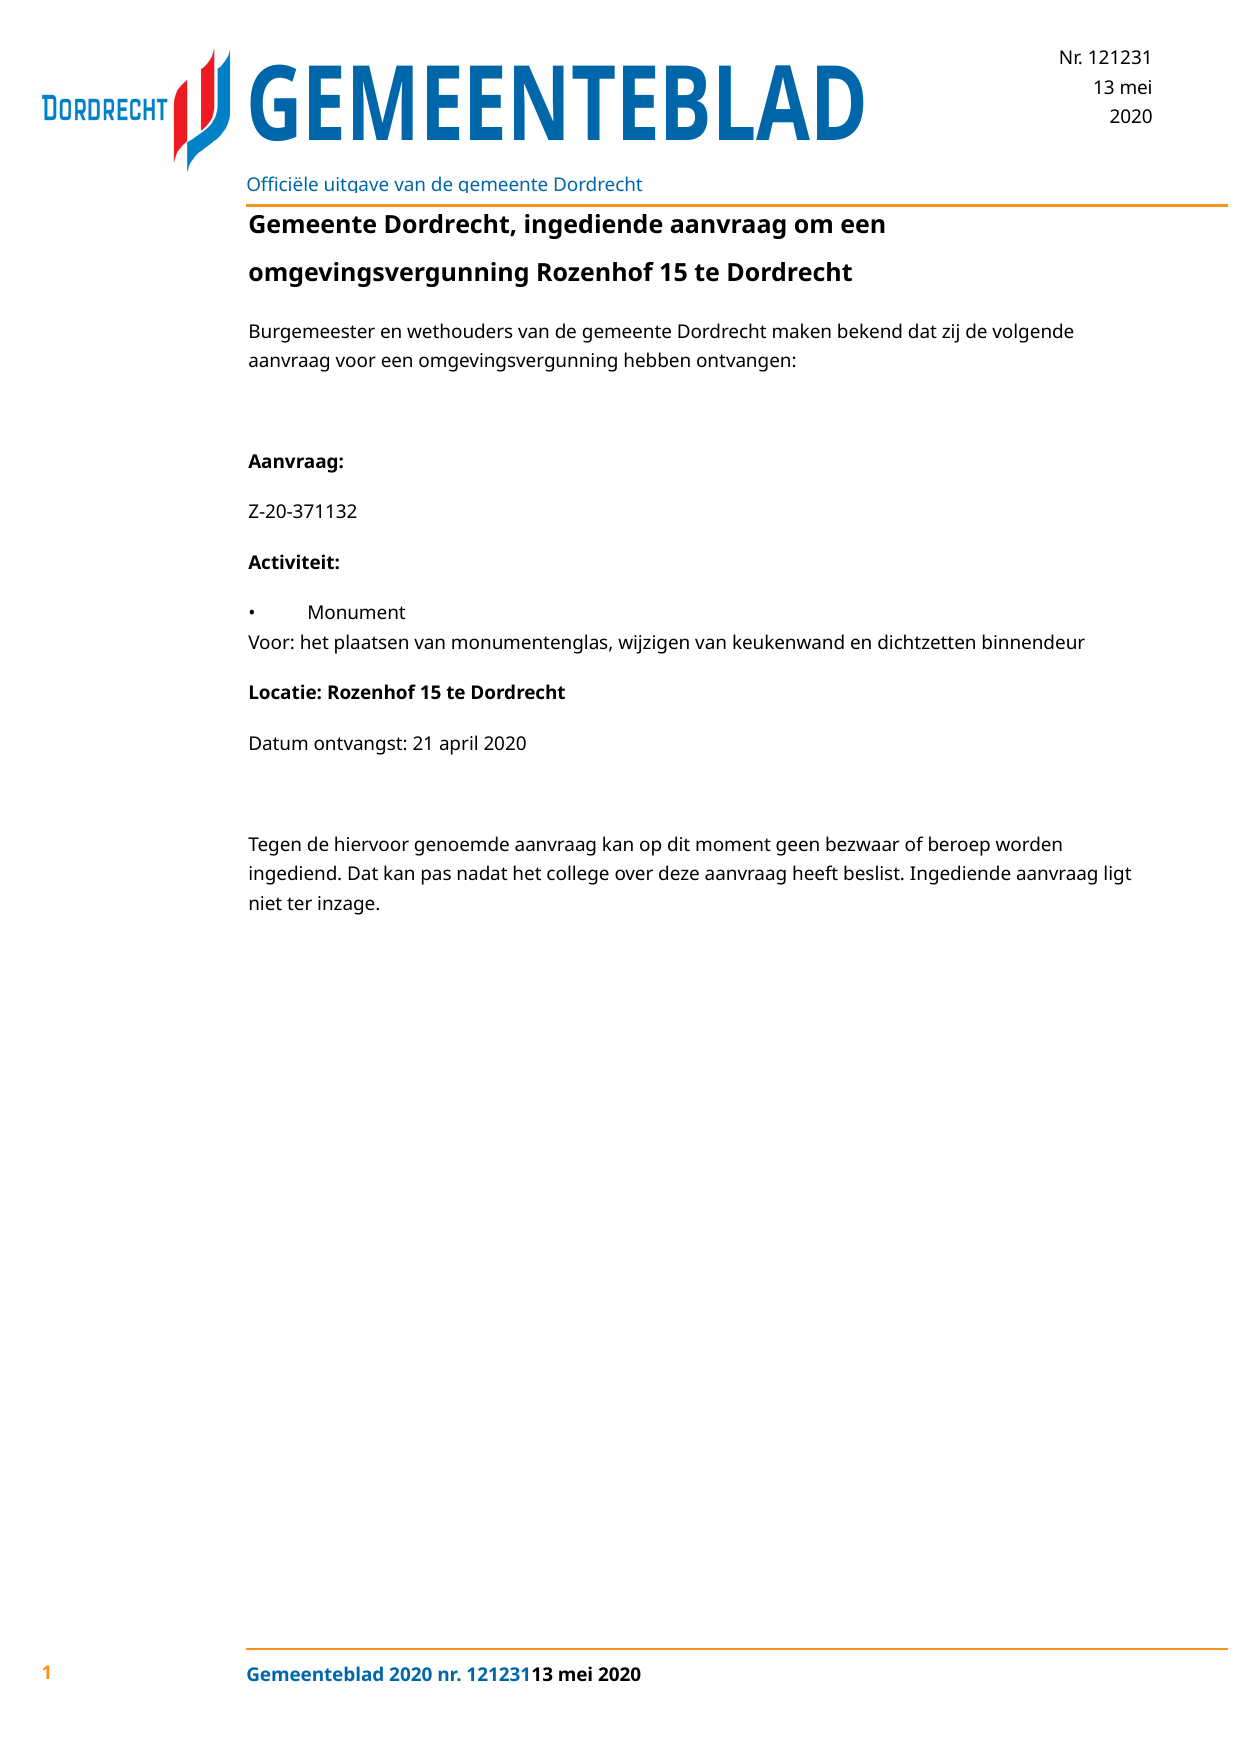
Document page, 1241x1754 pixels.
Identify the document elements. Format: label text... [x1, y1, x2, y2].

text Gemeente Dordrecht, ingediende aanvraag om een omgevingsvergunning Rozenhof 15 te Dordrecht [248, 207, 1152, 288]
text Voor: het plaatsen van monumentenglas, wijzigen van keukenwand en dichtzetten binnendeur [248, 629, 1152, 655]
text Datum ontvangst: 21 april 2020 [248, 730, 1152, 756]
text Tegen de hiervoor genoemde aanvraag kan op dit moment geen bezwaar of beroep worden ingediend. Dat kan pas nadat het college over deze aanvraag heeft beslist. Ingediende aanvraag ligt niet ter inzage. [248, 831, 1152, 916]
text Aanvraag: [248, 448, 1152, 474]
text Locatie: Rozenhof 15 te Dordrecht [248, 679, 1152, 705]
list Monument [248, 599, 1152, 625]
picture [41, 47, 231, 172]
text Activiteit: [248, 549, 1152, 575]
text Burgemeester en wethouders van de gemeente Dordrecht maken bekend dat zij de volgende aanvraag voor een omgevingsvergunning hebben ontvangen: [248, 318, 1152, 373]
text Z-20-371132 [248, 499, 1152, 524]
